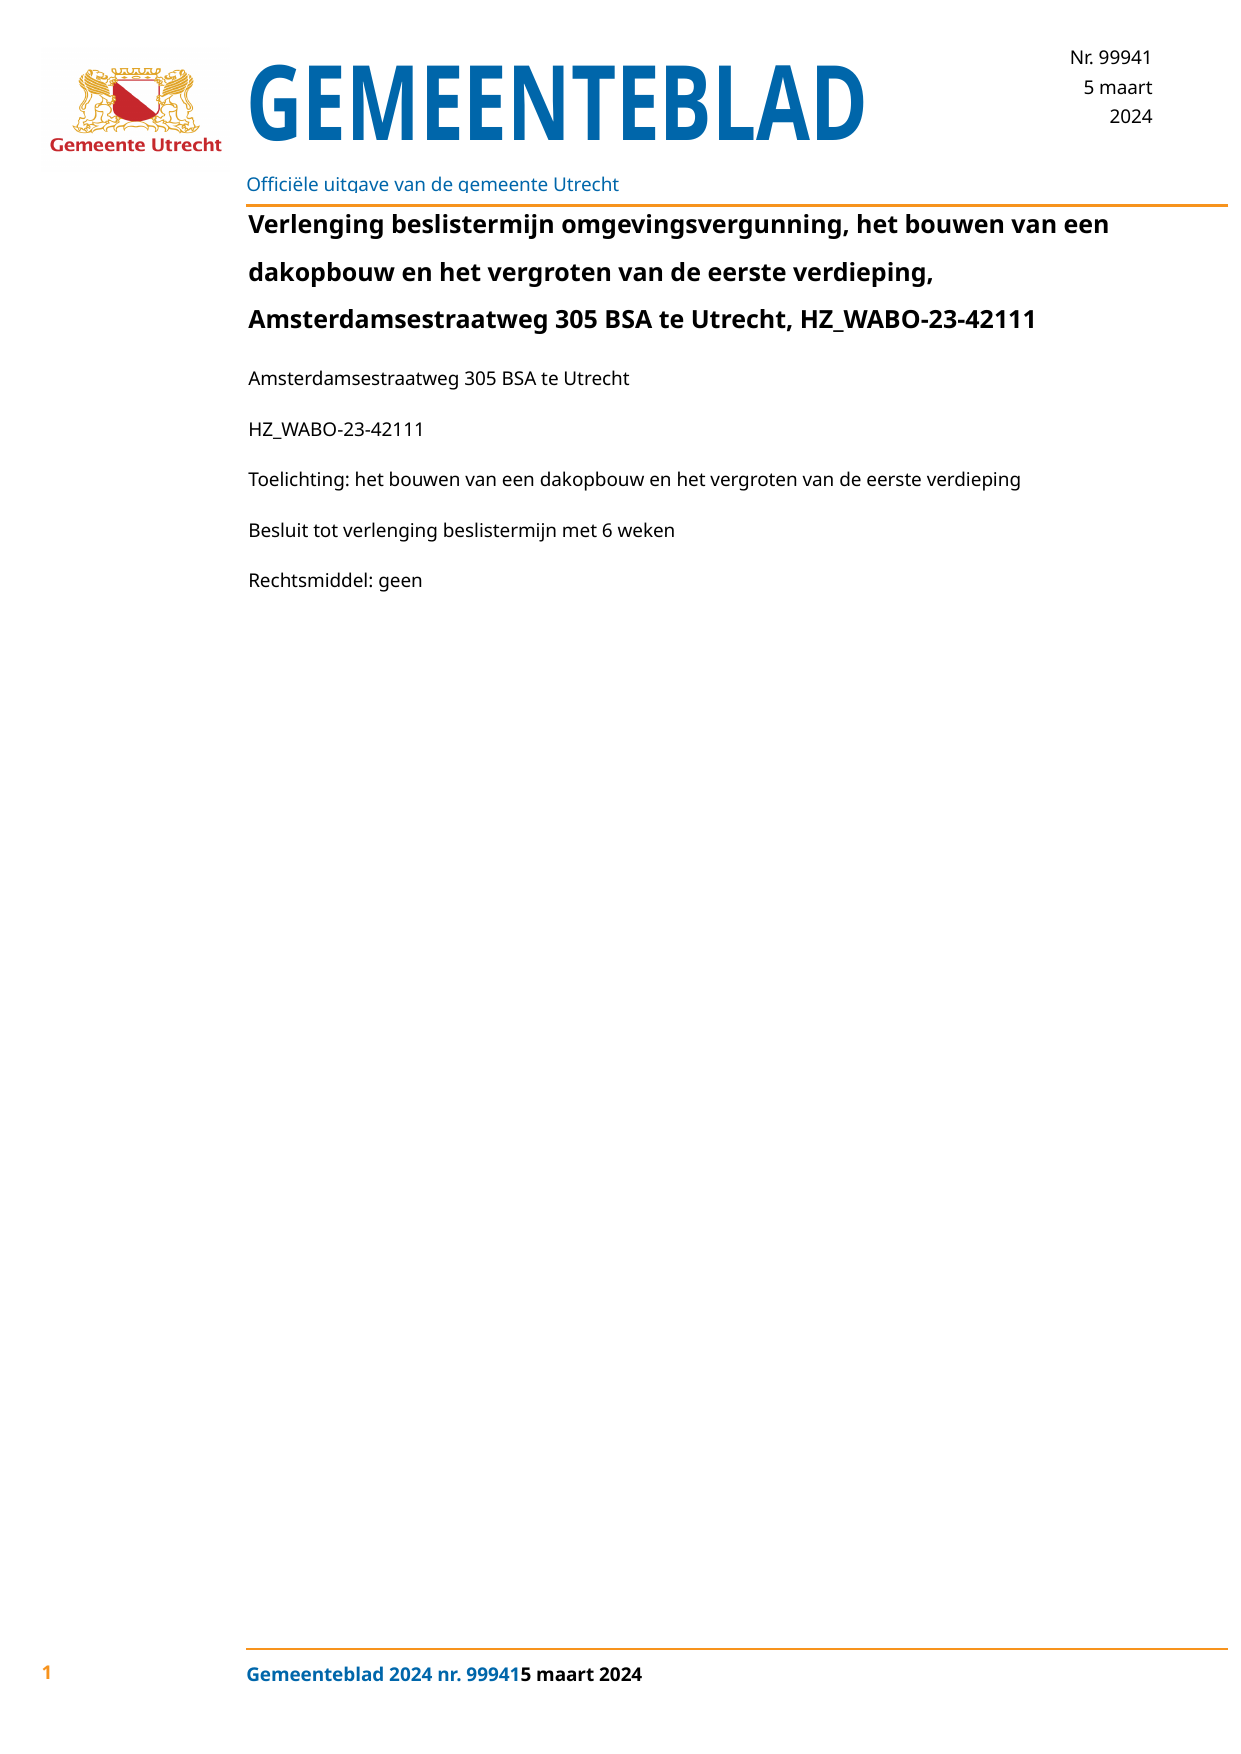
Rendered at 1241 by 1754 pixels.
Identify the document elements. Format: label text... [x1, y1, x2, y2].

text Toelichting: het bouwen van een dakopbouw en het vergroten van de eerste verdieping [248, 466, 1152, 492]
text Rechtsmiddel: geen [248, 567, 1152, 593]
text Verlenging beslistermijn omgevingsvergunning, het bouwen van een dakopbouw en het vergroten van de eerste verdieping, Amsterdamsestraatweg 305 BSA te Utrecht, HZ_WABO-23-42111 [248, 207, 1152, 336]
text Besluit tot verlenging beslistermijn met 6 weken [248, 517, 1152, 542]
text HZ_WABO-23-42111 [248, 416, 1152, 442]
text Amsterdamsestraatweg 305 BSA te Utrecht [248, 366, 1152, 391]
picture [41, 47, 231, 172]
